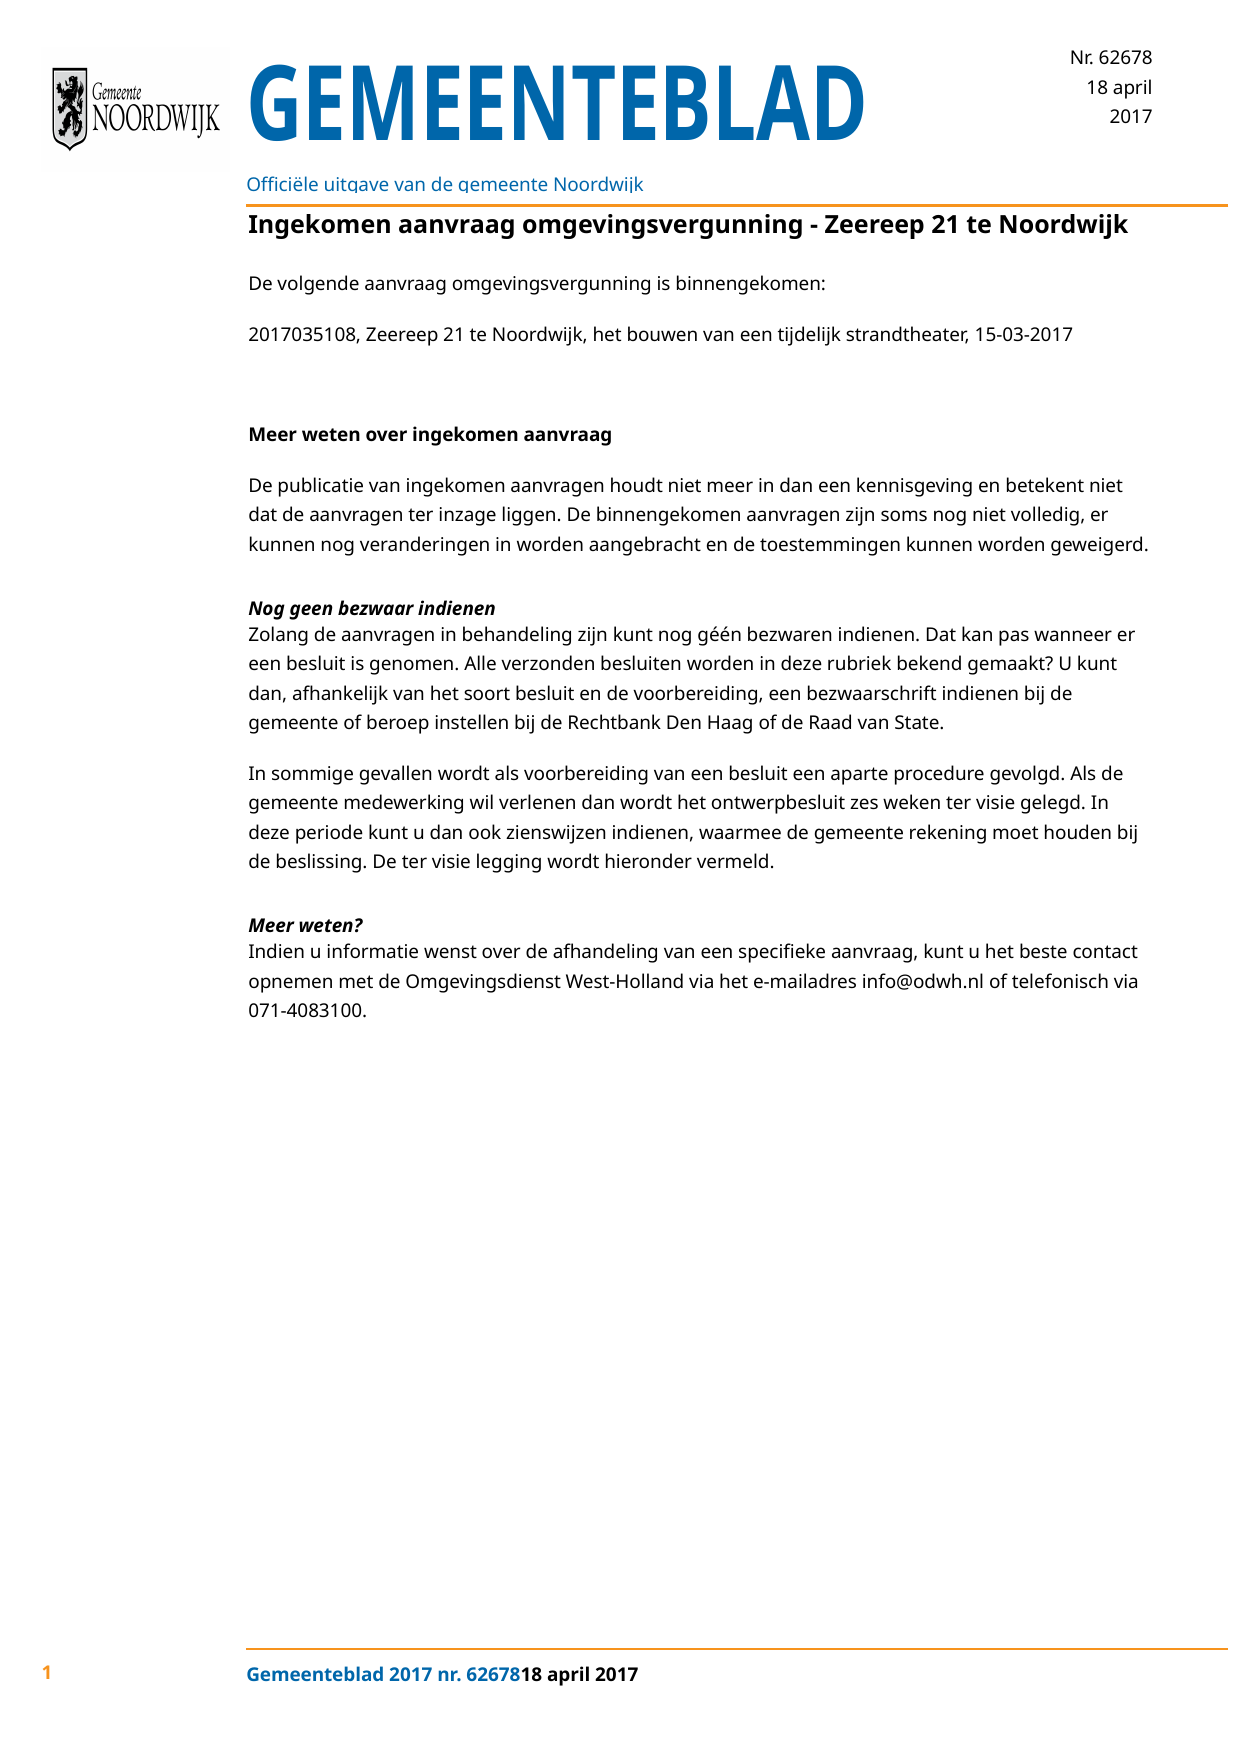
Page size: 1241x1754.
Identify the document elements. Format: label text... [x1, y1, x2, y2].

text Zolang de aanvragen in behandeling zijn kunt nog géén bezwaren indienen. Dat kan pas wanneer er een besluit is genomen. Alle verzonden besluiten worden in deze rubriek bekend gemaakt? U kunt dan, afhankelijk van het soort besluit en de voorbereiding, een bezwaarschrift indienen bij de gemeente of beroep instellen bij de Rechtbank Den Haag of de Raad van State. [248, 621, 1152, 735]
text Meer weten? [248, 913, 1152, 938]
text 2017035108, Zeereep 21 te Noordwijk, het bouwen van een tijdelijk strandtheater, 15-03-2017 [248, 321, 1152, 346]
text Indien u informatie wenst over de afhandeling van een specifieke aanvraag, kunt u het beste contact opnemen met de Omgevingsdienst West-Holland via het e-mailadres info@odwh.nl of telefonisch via 071-4083100. [248, 938, 1152, 1023]
text De volgende aanvraag omgevingsvergunning is binnengekomen: [248, 270, 1152, 296]
picture [41, 47, 231, 172]
text In sommige gevallen wordt als voorbereiding van een besluit een aparte procedure gevolgd. Als de gemeente medewerking wil verlenen dan wordt het ontwerpbesluit zes weken ter visie gelegd. In deze periode kunt u dan ook zienswijzen indienen, waarmee de gemeente rekening moet houden bij de beslissing. De ter visie legging wordt hieronder vermeld. [248, 760, 1152, 874]
text Nog geen bezwaar indienen [248, 595, 1152, 621]
text Ingekomen aanvraag omgevingsvergunning - Zeereep 21 te Noordwijk [248, 207, 1152, 241]
text De publicatie van ingekomen aanvragen houdt niet meer in dan een kennisgeving en betekent niet dat de aanvragen ter inzage liggen. De binnengekomen aanvragen zijn soms nog niet volledig, er kunnen nog veranderingen in worden aangebracht en de toestemmingen kunnen worden geweigerd. [248, 472, 1152, 557]
text Meer weten over ingekomen aanvraag [248, 422, 1152, 447]
